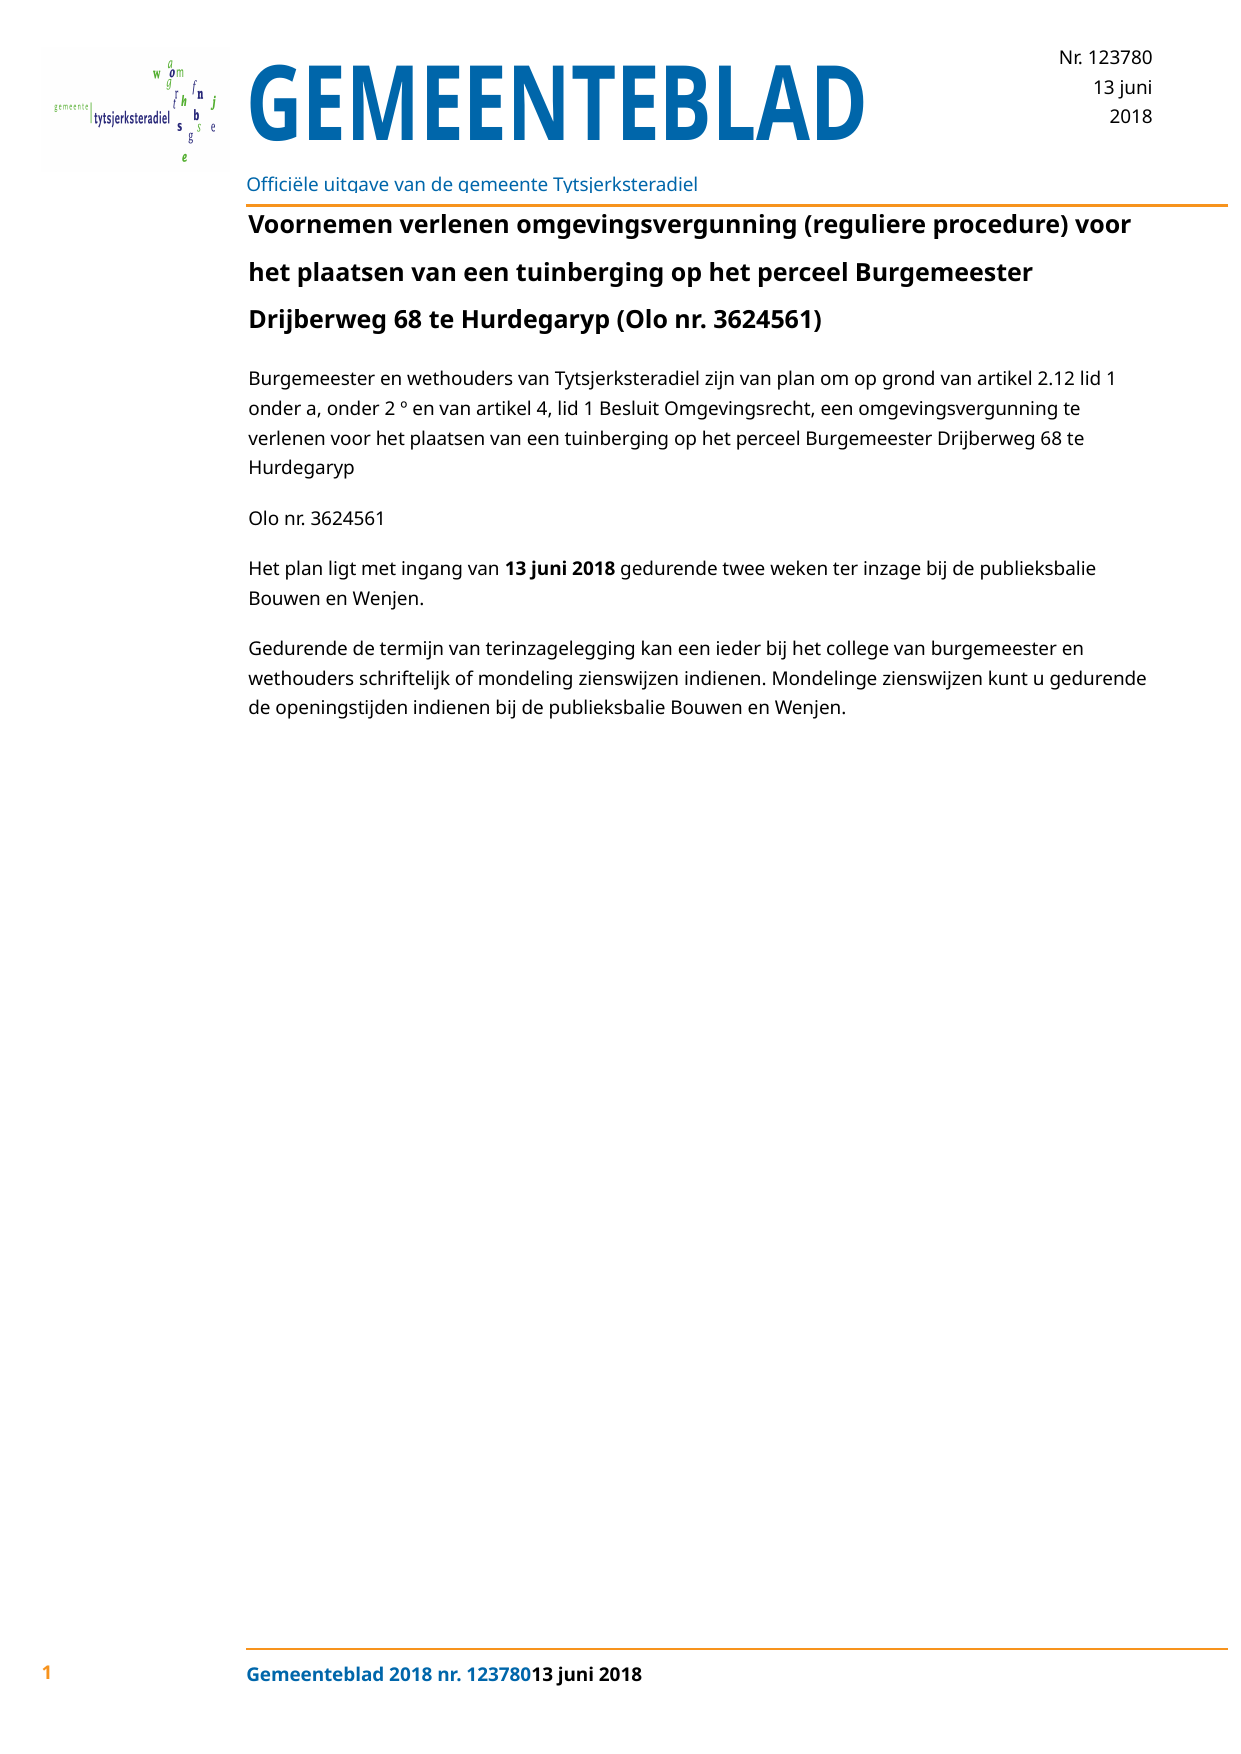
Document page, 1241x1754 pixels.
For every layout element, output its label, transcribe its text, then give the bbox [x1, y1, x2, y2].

picture [41, 47, 231, 172]
text Burgemeester en wethouders van Tytsjerksteradiel zijn van plan om op grond van artikel 2.12 lid 1 onder a, onder 2 º en van artikel 4, lid 1 Besluit Omgevingsrecht, een omgevingsvergunning te verlenen voor het plaatsen van een tuinberging op het perceel Burgemeester Drijberweg 68 te Hurdegaryp [248, 366, 1152, 480]
text Voornemen verlenen omgevingsvergunning (reguliere procedure) voor het plaatsen van een tuinberging op het perceel Burgemeester Drijberweg 68 te Hurdegaryp (Olo nr. 3624561) [248, 207, 1152, 336]
text Het plan ligt met ingang van 13 juni 2018 gedurende twee weken ter inzage bij de publieksbalie Bouwen en Wenjen. [248, 555, 1152, 610]
text Gedurende de termijn van terinzagelegging kan een ieder bij het college van burgemeester en wethouders schriftelijk of mondeling zienswijzen indienen. Mondelinge zienswijzen kunt u gedurende de openingstijden indienen bij de publieksbalie Bouwen en Wenjen. [248, 635, 1152, 720]
text Olo nr. 3624561 [248, 505, 1152, 530]
